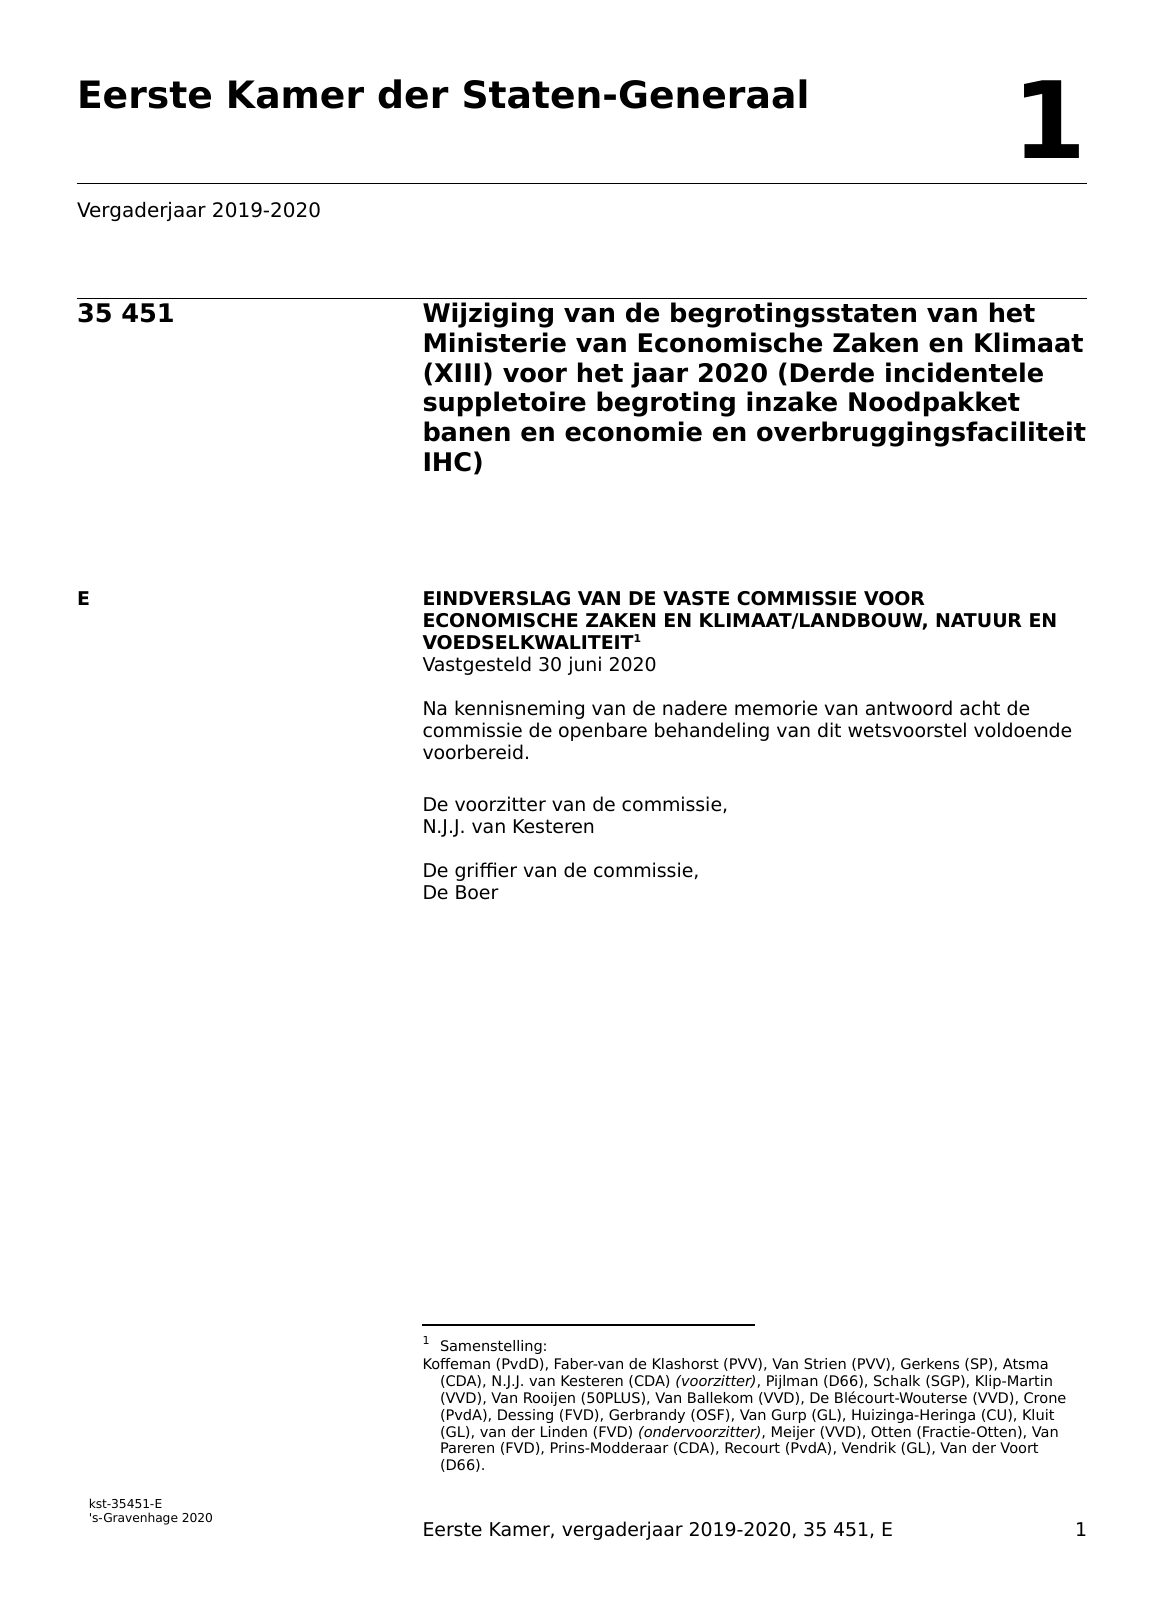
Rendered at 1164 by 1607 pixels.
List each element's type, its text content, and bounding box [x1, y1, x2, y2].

text Vastgesteld 30 juni 2020 [422, 654, 1087, 676]
text kst-35451-E [88, 1497, 323, 1511]
subtitle 35 451 Wijziging van de begrotingsstaten van het Ministerie van Economische Zaken en Klimaat (XIII) voor het jaar 2020 (Derde incidentele suppletoire begroting inzake Noodpakket banen en economie en overbruggingsfaciliteit IHC) [77, 299, 1087, 477]
text De voorzitter van de commissie, N.J.J. van Kesteren [422, 794, 1087, 838]
text 's-Gravenhage 2020 [88, 1511, 323, 1525]
table_header 1 [886, 59, 1087, 183]
table_cell Vergaderjaar 2019-2020 [77, 184, 1087, 298]
text Samenstelling: [422, 1334, 1087, 1356]
text Koffeman (PvdD), Faber-van de Klashorst (PVV), Van Strien (PVV), Gerkens (SP), Atsma (CDA), N.J.J. van Kesteren (CDA) (voorzitter), Pijlman (D66), Schalk (SGP), Klip-Martin (VVD), Van Rooijen (50PLUS), Van Ballekom (VVD), De Blécourt-Wouterse (VVD), Crone (PvdA), Dessing (FVD), Gerbrandy (OSF), Van Gurp (GL), Huizinga-Heringa (CU), Kluit (GL), van der Linden (FVD) (ondervoorzitter), Meijer (VVD), Otten (Fractie-Otten), Van Pareren (FVD), Prins-Modderaar (CDA), Recourt (PvdA), Vendrik (GL), Van der Voort (D66). [422, 1356, 1087, 1474]
text De griffier van de commissie, De Boer [422, 860, 1087, 904]
text Na kennisneming van de nadere memorie van antwoord acht de commissie de openbare behandeling van dit wetsvoorstel voldoende voorbereid. [422, 698, 1087, 764]
table_header Eerste Kamer der Staten-Generaal [77, 59, 886, 183]
subtitle E EINDVERSLAG VAN DE VASTE COMMISSIE VOOR ECONOMISCHE ZAKEN EN KLIMAAT/LANDBOUW, NATUUR EN VOEDSELKWALITEIT [77, 588, 1087, 654]
